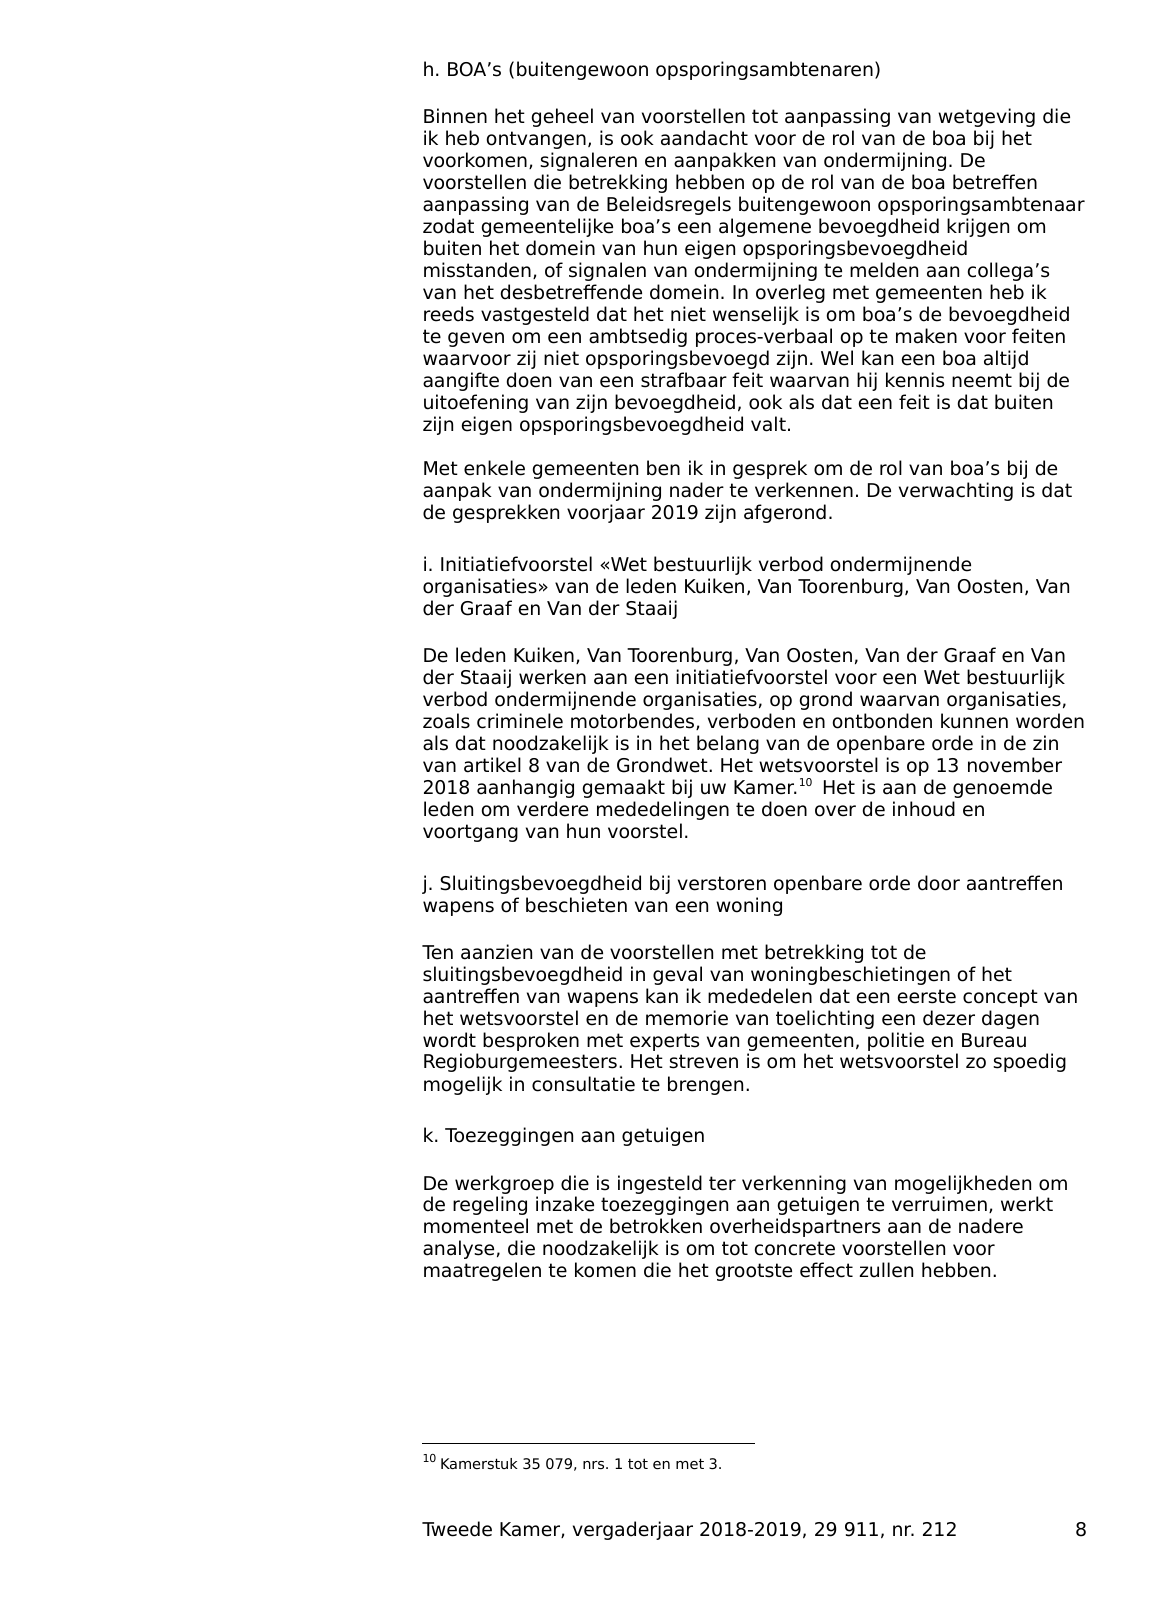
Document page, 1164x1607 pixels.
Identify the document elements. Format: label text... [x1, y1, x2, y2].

text Ten aanzien van de voorstellen met betrekking tot de sluitingsbevoegdheid in geval van woningbeschietingen of het aantreffen van wapens kan ik mededelen dat een eerste concept van het wetsvoorstel en de memorie van toelichting een dezer dagen wordt besproken met experts van gemeenten, politie en Bureau Regioburgemeesters. Het streven is om het wetsvoorstel zo spoedig mogelijk in consultatie te brengen. [422, 942, 1087, 1095]
text Kamerstuk 35 079, nrs. 1 tot en met 3. [422, 1452, 1087, 1474]
text De leden Kuiken, Van Toorenburg, Van Oosten, Van der Graaf en Van der Staaij werken aan een initiatiefvoorstel voor een Wet bestuurlijk verbod ondermijnende organisaties, op grond waarvan organisaties, zoals criminele motorbendes, verboden en ontbonden kunnen worden als dat noodzakelijk is in het belang van de openbare orde in de zin van artikel 8 van de Grondwet. Het wetsvoorstel is op 13 november 2018 aanhangig gemaakt bij uw Kamer. Het is aan de genoemde leden om verdere mededelingen te doen over de inhoud en voortgang van hun voorstel. [422, 645, 1087, 843]
text Met enkele gemeenten ben ik in gesprek om de rol van boa’s bij de aanpak van ondermijning nader te verkennen. De verwachting is dat de gesprekken voorjaar 2019 zijn afgerond. [422, 458, 1087, 524]
subtitle k. Toezeggingen aan getuigen [422, 1125, 1087, 1147]
subtitle h. BOA’s (buitengewoon opsporingsambtenaren) [422, 59, 1087, 81]
text De werkgroep die is ingesteld ter verkenning van mogelijkheden om de regeling inzake toezeggingen aan getuigen te verruimen, werkt momenteel met de betrokken overheidspartners aan de nadere analyse, die noodzakelijk is om tot concrete voorstellen voor maatregelen te komen die het grootste effect zullen hebben. [422, 1172, 1087, 1282]
subtitle i. Initiatiefvoorstel «Wet bestuurlijk verbod ondermijnende organisaties» van de leden Kuiken, Van Toorenburg, Van Oosten, Van der Graaf en Van der Staaij [422, 554, 1087, 620]
subtitle j. Sluitingsbevoegdheid bij verstoren openbare orde door aantreffen wapens of beschieten van een woning [422, 873, 1087, 917]
text Binnen het geheel van voorstellen tot aanpassing van wetgeving die ik heb ontvangen, is ook aandacht voor de rol van de boa bij het voorkomen, signaleren en aanpakken van ondermijning. De voorstellen die betrekking hebben op de rol van de boa betreffen aanpassing van de Beleidsregels buitengewoon opsporingsambtenaar zodat gemeentelijke boa’s een algemene bevoegdheid krijgen om buiten het domein van hun eigen opsporingsbevoegdheid misstanden, of signalen van ondermijning te melden aan collega’s van het desbetreffende domein. In overleg met gemeenten heb ik reeds vastgesteld dat het niet wenselijk is om boa’s de bevoegdheid te geven om een ambtsedig proces-verbaal op te maken voor feiten waarvoor zij niet opsporingsbevoegd zijn. Wel kan een boa altijd aangifte doen van een strafbaar feit waarvan hij kennis neemt bij de uitoefening van zijn bevoegdheid, ook als dat een feit is dat buiten zijn eigen opsporingsbevoegdheid valt. [422, 106, 1087, 436]
